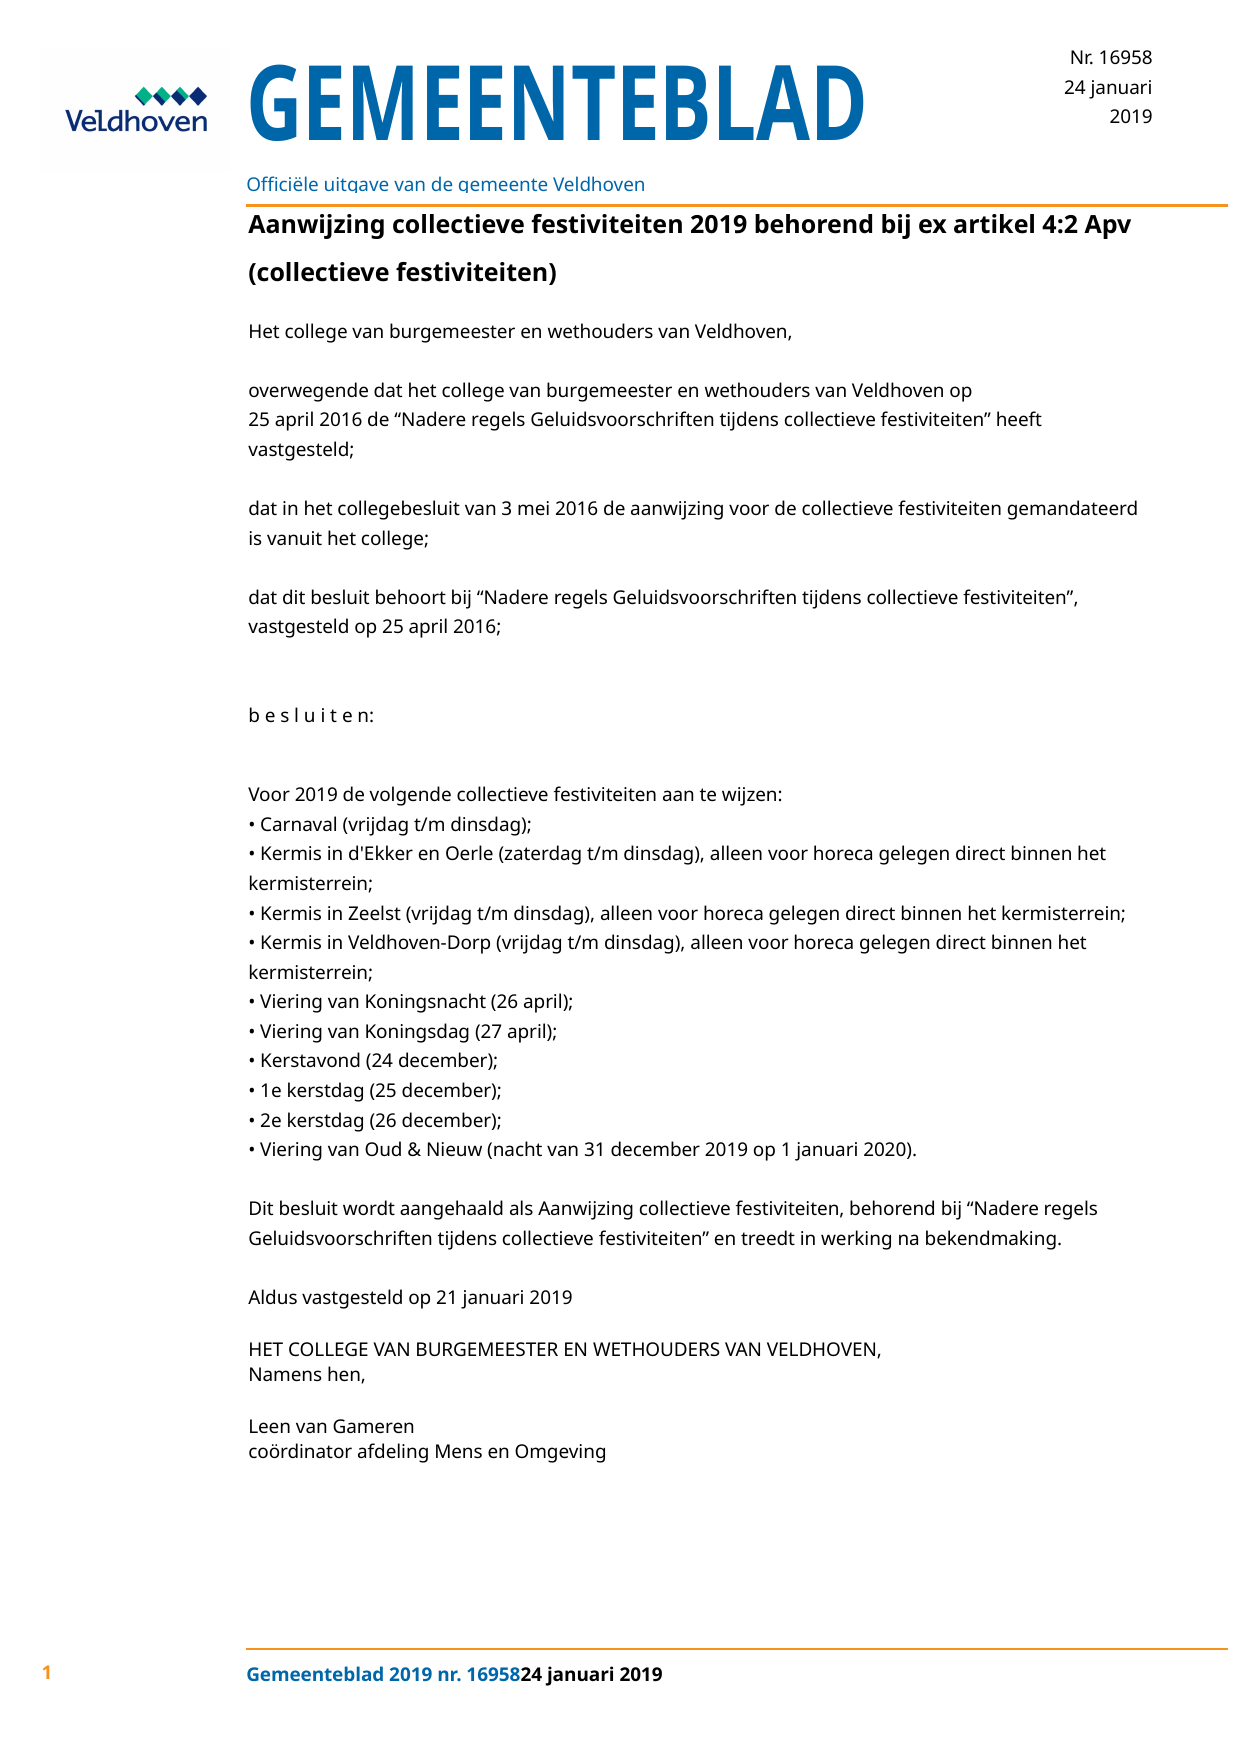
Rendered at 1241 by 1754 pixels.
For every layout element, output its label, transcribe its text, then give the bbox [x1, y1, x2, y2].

text • Viering van Koningsdag (27 april); [248, 1018, 1152, 1044]
text • Viering van Oud & Nieuw (nacht van 31 december 2019 op 1 januari 2020). [248, 1136, 1152, 1162]
picture [41, 47, 231, 172]
text • Kerstavond (24 december); [248, 1048, 1152, 1073]
text Dit besluit wordt aangehaald als Aanwijzing collectieve festiviteiten, behorend bij “Nadere regels Geluidsvoorschriften tijdens collectieve festiviteiten” en treedt in werking na bekendmaking. [248, 1196, 1152, 1251]
text Namens hen, [248, 1361, 1152, 1387]
text dat in het collegebesluit van 3 mei 2016 de aanwijzing voor de collectieve festiviteiten gemandateerd is vanuit het college; [248, 495, 1152, 551]
text 25 april 2016 de “Nadere regels Geluidsvoorschriften tijdens collectieve festiviteiten” heeft vastgesteld; [248, 407, 1152, 462]
text • Carnaval (vrijdag t/m dinsdag); [248, 811, 1152, 837]
text • 2e kerstdag (26 december); [248, 1107, 1152, 1132]
text Aanwijzing collectieve festiviteiten 2019 behorend bij ex artikel 4:2 Apv (collectieve festiviteiten) [248, 207, 1152, 288]
text • Kermis in Veldhoven-Dorp (vrijdag t/m dinsdag), alleen voor horeca gelegen direct binnen het kermisterrein; [248, 929, 1152, 984]
text Leen van Gameren [248, 1413, 1152, 1439]
text Voor 2019 de volgende collectieve festiviteiten aan te wijzen: [248, 781, 1152, 807]
text • Kermis in d'Ekker en Oerle (zaterdag t/m dinsdag), alleen voor horeca gelegen direct binnen het kermisterrein; [248, 841, 1152, 896]
text overwegende dat het college van burgemeester en wethouders van Veldhoven op [248, 377, 1152, 403]
text b e s l u i t e n: [248, 702, 1152, 728]
text Aldus vastgesteld op 21 januari 2019 [248, 1284, 1152, 1310]
text • 1e kerstdag (25 december); [248, 1077, 1152, 1103]
text Het college van burgemeester en wethouders van Veldhoven, [248, 318, 1152, 344]
text • Kermis in Zeelst (vrijdag t/m dinsdag), alleen voor horeca gelegen direct binnen het kermisterrein; [248, 900, 1152, 925]
text HET COLLEGE VAN BURGEMEESTER EN WETHOUDERS VAN VELDHOVEN, [248, 1336, 1152, 1361]
text coördinator afdeling Mens en Omgeving [248, 1439, 1152, 1464]
text • Viering van Koningsnacht (26 april); [248, 988, 1152, 1014]
text dat dit besluit behoort bij “Nadere regels Geluidsvoorschriften tijdens collectieve festiviteiten”, vastgesteld op 25 april 2016; [248, 584, 1152, 639]
